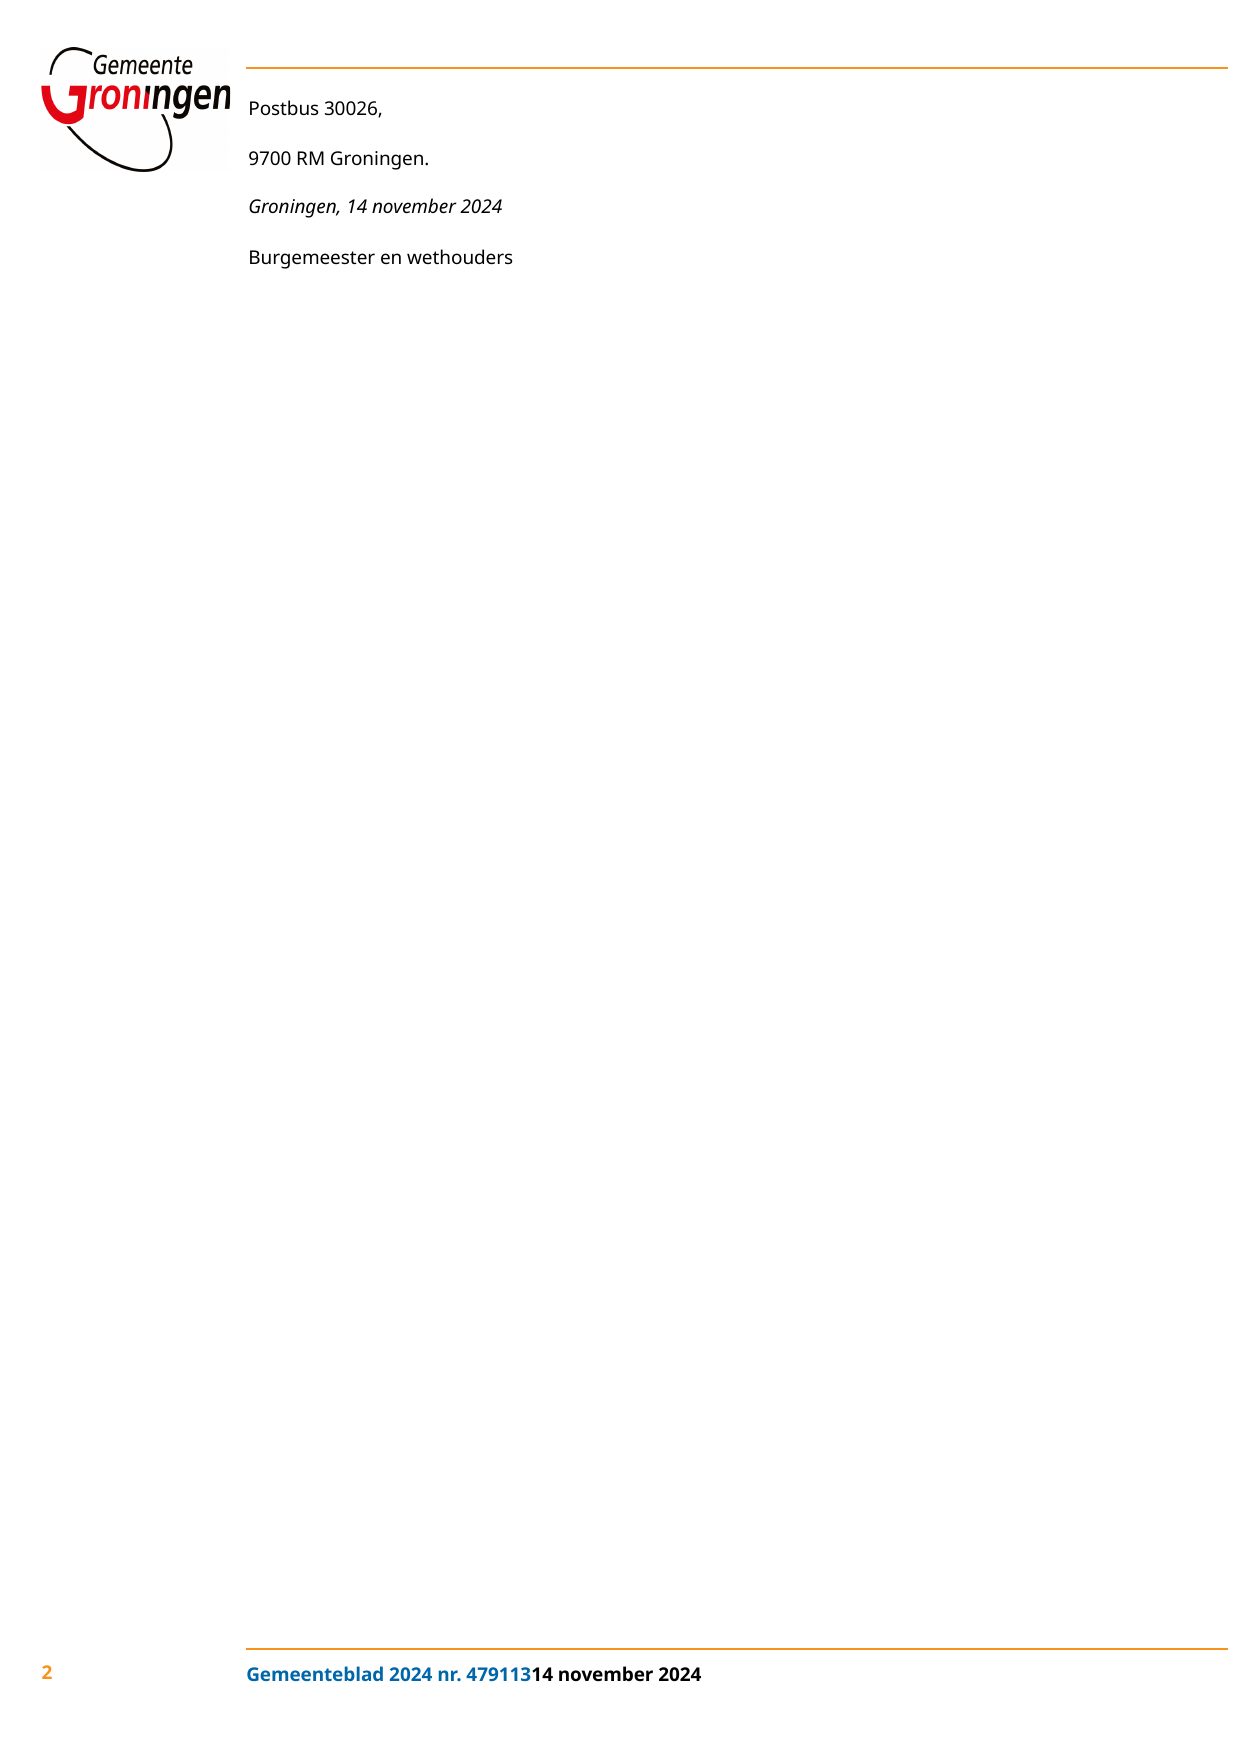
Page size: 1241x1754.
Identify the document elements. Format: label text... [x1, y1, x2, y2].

text 9700 RM Groningen. [248, 145, 1152, 171]
text Burgemeester en wethouders [248, 244, 1152, 270]
text Groningen, 14 november 2024 [248, 193, 1152, 219]
picture [41, 47, 231, 172]
text Postbus 30026, [248, 95, 1152, 121]
